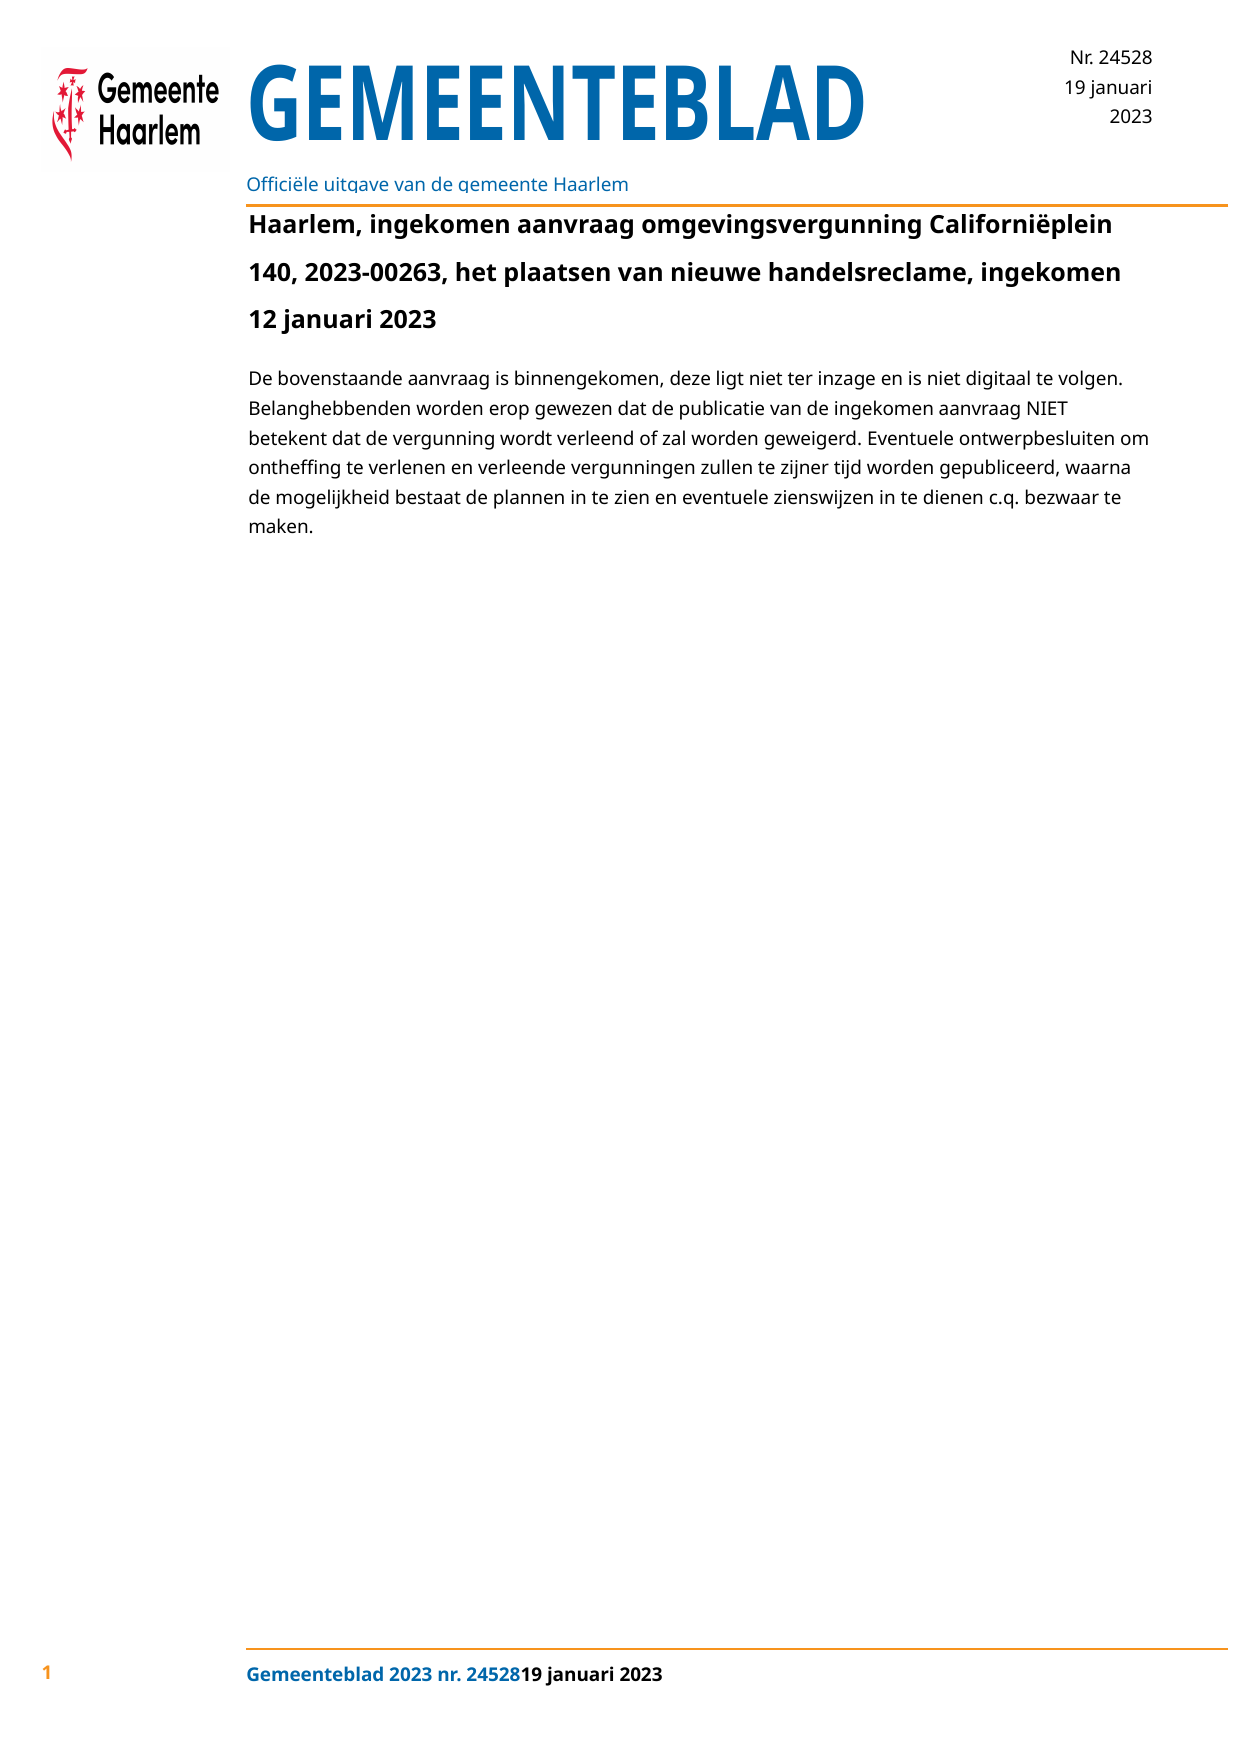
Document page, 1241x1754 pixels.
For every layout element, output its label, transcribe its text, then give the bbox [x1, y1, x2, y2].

picture [41, 47, 231, 172]
text Haarlem, ingekomen aanvraag omgevingsvergunning Californiëplein 140, 2023-00263, het plaatsen van nieuwe handelsreclame, ingekomen 12 januari 2023 [248, 207, 1152, 336]
text De bovenstaande aanvraag is binnengekomen, deze ligt niet ter inzage en is niet digitaal te volgen. Belanghebbenden worden erop gewezen dat de publicatie van de ingekomen aanvraag NIET betekent dat de vergunning wordt verleend of zal worden geweigerd. Eventuele ontwerpbesluiten om ontheffing te verlenen en verleende vergunningen zullen te zijner tijd worden gepubliceerd, waarna de mogelijkheid bestaat de plannen in te zien en eventuele zienswijzen in te dienen c.q. bezwaar te maken. [248, 366, 1152, 539]
